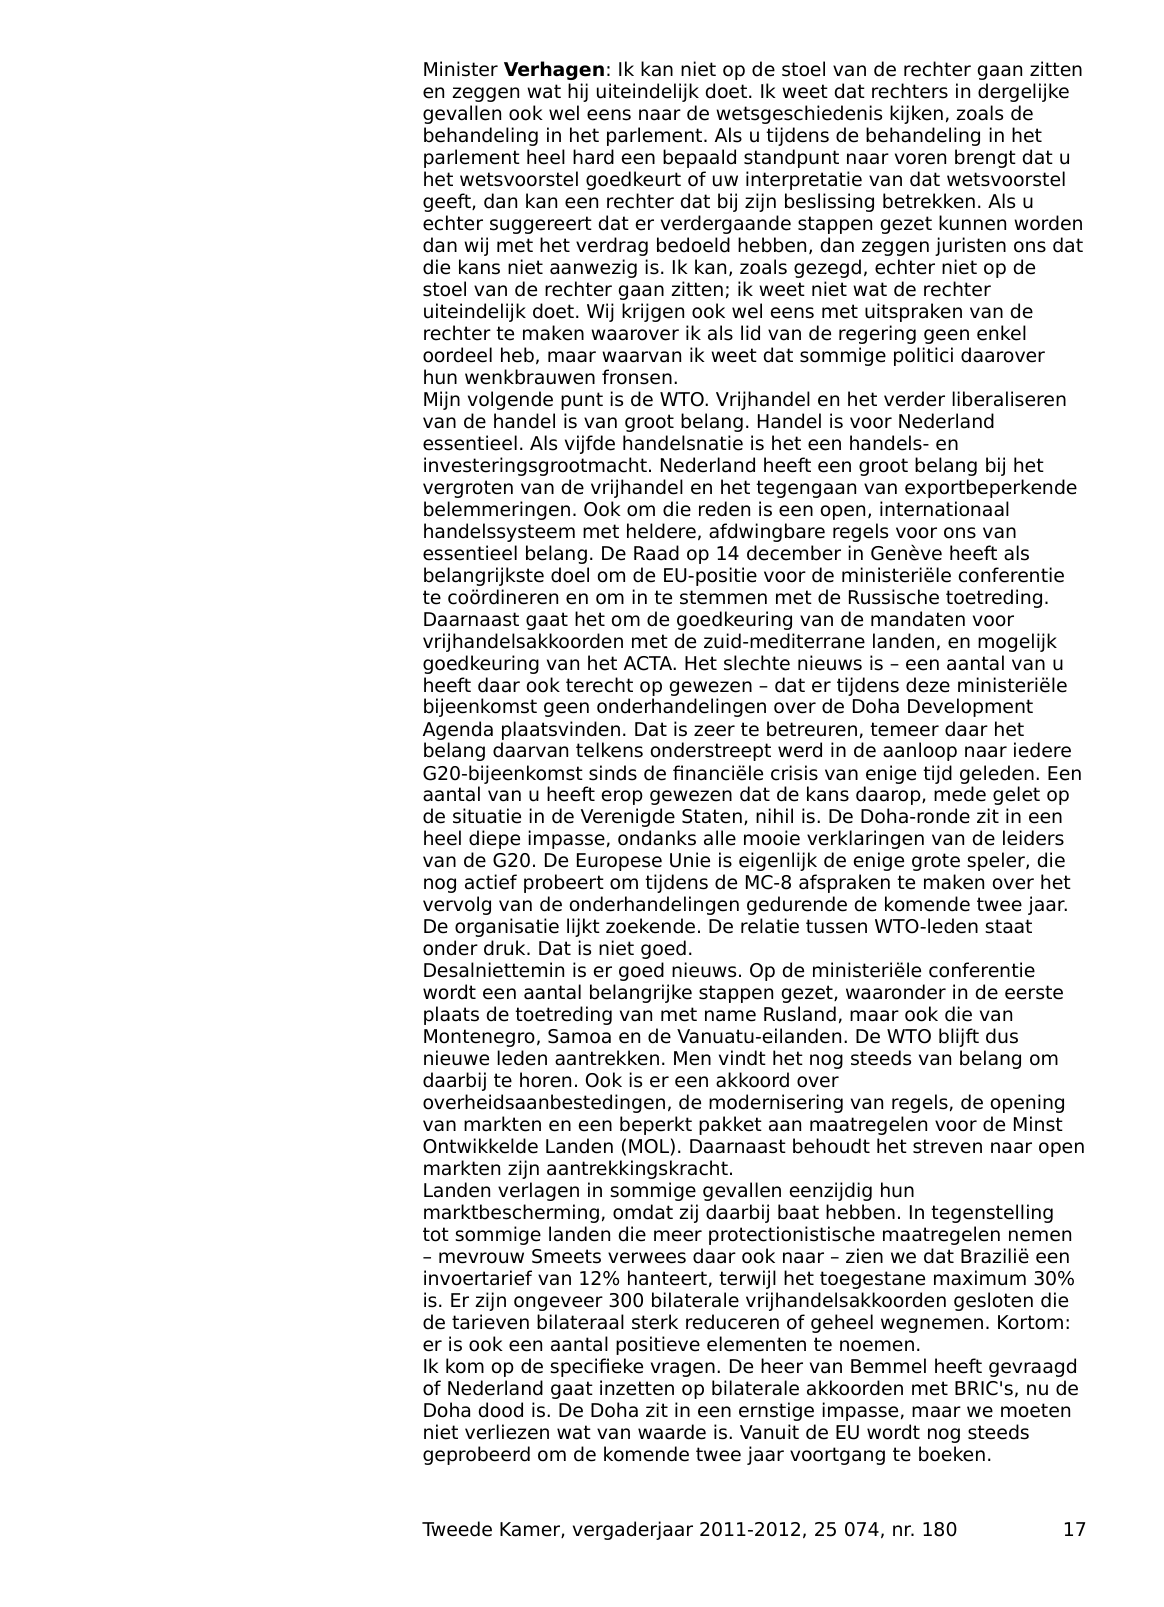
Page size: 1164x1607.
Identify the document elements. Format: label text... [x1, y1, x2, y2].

text Desalniettemin is er goed nieuws. Op de ministeriële conferentie wordt een aantal belangrijke stappen gezet, waaronder in de eerste plaats de toetreding van met name Rusland, maar ook die van Montenegro, Samoa en de Vanuatu-eilanden. De WTO blijft dus nieuwe leden aantrekken. Men vindt het nog steeds van belang om daarbij te horen. Ook is er een akkoord over overheidsaanbestedingen, de modernisering van regels, de opening van markten en een beperkt pakket aan maatregelen voor de Minst Ontwikkelde Landen (MOL). Daarnaast behoudt het streven naar open markten zijn aantrekkingskracht. [422, 960, 1087, 1180]
text Ik kom op de specifieke vragen. De heer van Bemmel heeft gevraagd of Nederland gaat inzetten op bilaterale akkoorden met BRIC's, nu de Doha dood is. De Doha zit in een ernstige impasse, maar we moeten niet verliezen wat van waarde is. Vanuit de EU wordt nog steeds geprobeerd om de komende twee jaar voortgang te boeken. [422, 1356, 1087, 1466]
text Daarnaast gaat het om de goedkeuring van de mandaten voor vrijhandelsakkoorden met de zuid-mediterrane landen, en mogelijk goedkeuring van het ACTA. Het slechte nieuws is – een aantal van u heeft daar ook terecht op gewezen – dat er tijdens deze ministeriële bijeenkomst geen onderhandelingen over de Doha Development Agenda plaatsvinden. Dat is zeer te betreuren, temeer daar het belang daarvan telkens onderstreept werd in de aanloop naar iedere G20-bijeenkomst sinds de financiële crisis van enige tijd geleden. Een aantal van u heeft erop gewezen dat de kans daarop, mede gelet op de situatie in de Verenigde Staten, nihil is. De Doha-ronde zit in een heel diepe impasse, ondanks alle mooie verklaringen van de leiders van de G20. De Europese Unie is eigenlijk de enige grote speler, die nog actief probeert om tijdens de MC-8 afspraken te maken over het vervolg van de onderhandelingen gedurende de komende twee jaar. De organisatie lijkt zoekende. De relatie tussen WTO-leden staat onder druk. Dat is niet goed. [422, 608, 1087, 960]
text Minister Verhagen: Ik kan niet op de stoel van de rechter gaan zitten en zeggen wat hij uiteindelijk doet. Ik weet dat rechters in dergelijke gevallen ook wel eens naar de wetsgeschiedenis kijken, zoals de behandeling in het parlement. Als u tijdens de behandeling in het parlement heel hard een bepaald standpunt naar voren brengt dat u het wetsvoorstel goedkeurt of uw interpretatie van dat wetsvoorstel geeft, dan kan een rechter dat bij zijn beslissing betrekken. Als u echter suggereert dat er verdergaande stappen gezet kunnen worden dan wij met het verdrag bedoeld hebben, dan zeggen juristen ons dat die kans niet aanwezig is. Ik kan, zoals gezegd, echter niet op de stoel van de rechter gaan zitten; ik weet niet wat de rechter uiteindelijk doet. Wij krijgen ook wel eens met uitspraken van de rechter te maken waarover ik als lid van de regering geen enkel oordeel heb, maar waarvan ik weet dat sommige politici daarover hun wenkbrauwen fronsen. [422, 59, 1087, 389]
text Landen verlagen in sommige gevallen eenzijdig hun marktbescherming, omdat zij daarbij baat hebben. In tegenstelling tot sommige landen die meer protectionistische maatregelen nemen – mevrouw Smeets verwees daar ook naar – zien we dat Brazilië een invoertarief van 12% hanteert, terwijl het toegestane maximum 30% is. Er zijn ongeveer 300 bilaterale vrijhandelsakkoorden gesloten die de tarieven bilateraal sterk reduceren of geheel wegnemen. Kortom: er is ook een aantal positieve elementen te noemen. [422, 1180, 1087, 1356]
text Mijn volgende punt is de WTO. Vrijhandel en het verder liberaliseren van de handel is van groot belang. Handel is voor Nederland essentieel. Als vijfde handelsnatie is het een handels- en investeringsgrootmacht. Nederland heeft een groot belang bij het vergroten van de vrijhandel en het tegengaan van exportbeperkende belemmeringen. Ook om die reden is een open, internationaal handelssysteem met heldere, afdwingbare regels voor ons van essentieel belang. De Raad op 14 december in Genève heeft als belangrijkste doel om de EU-positie voor de ministeriële conferentie te coördineren en om in te stemmen met de Russische toetreding. [422, 389, 1087, 608]
